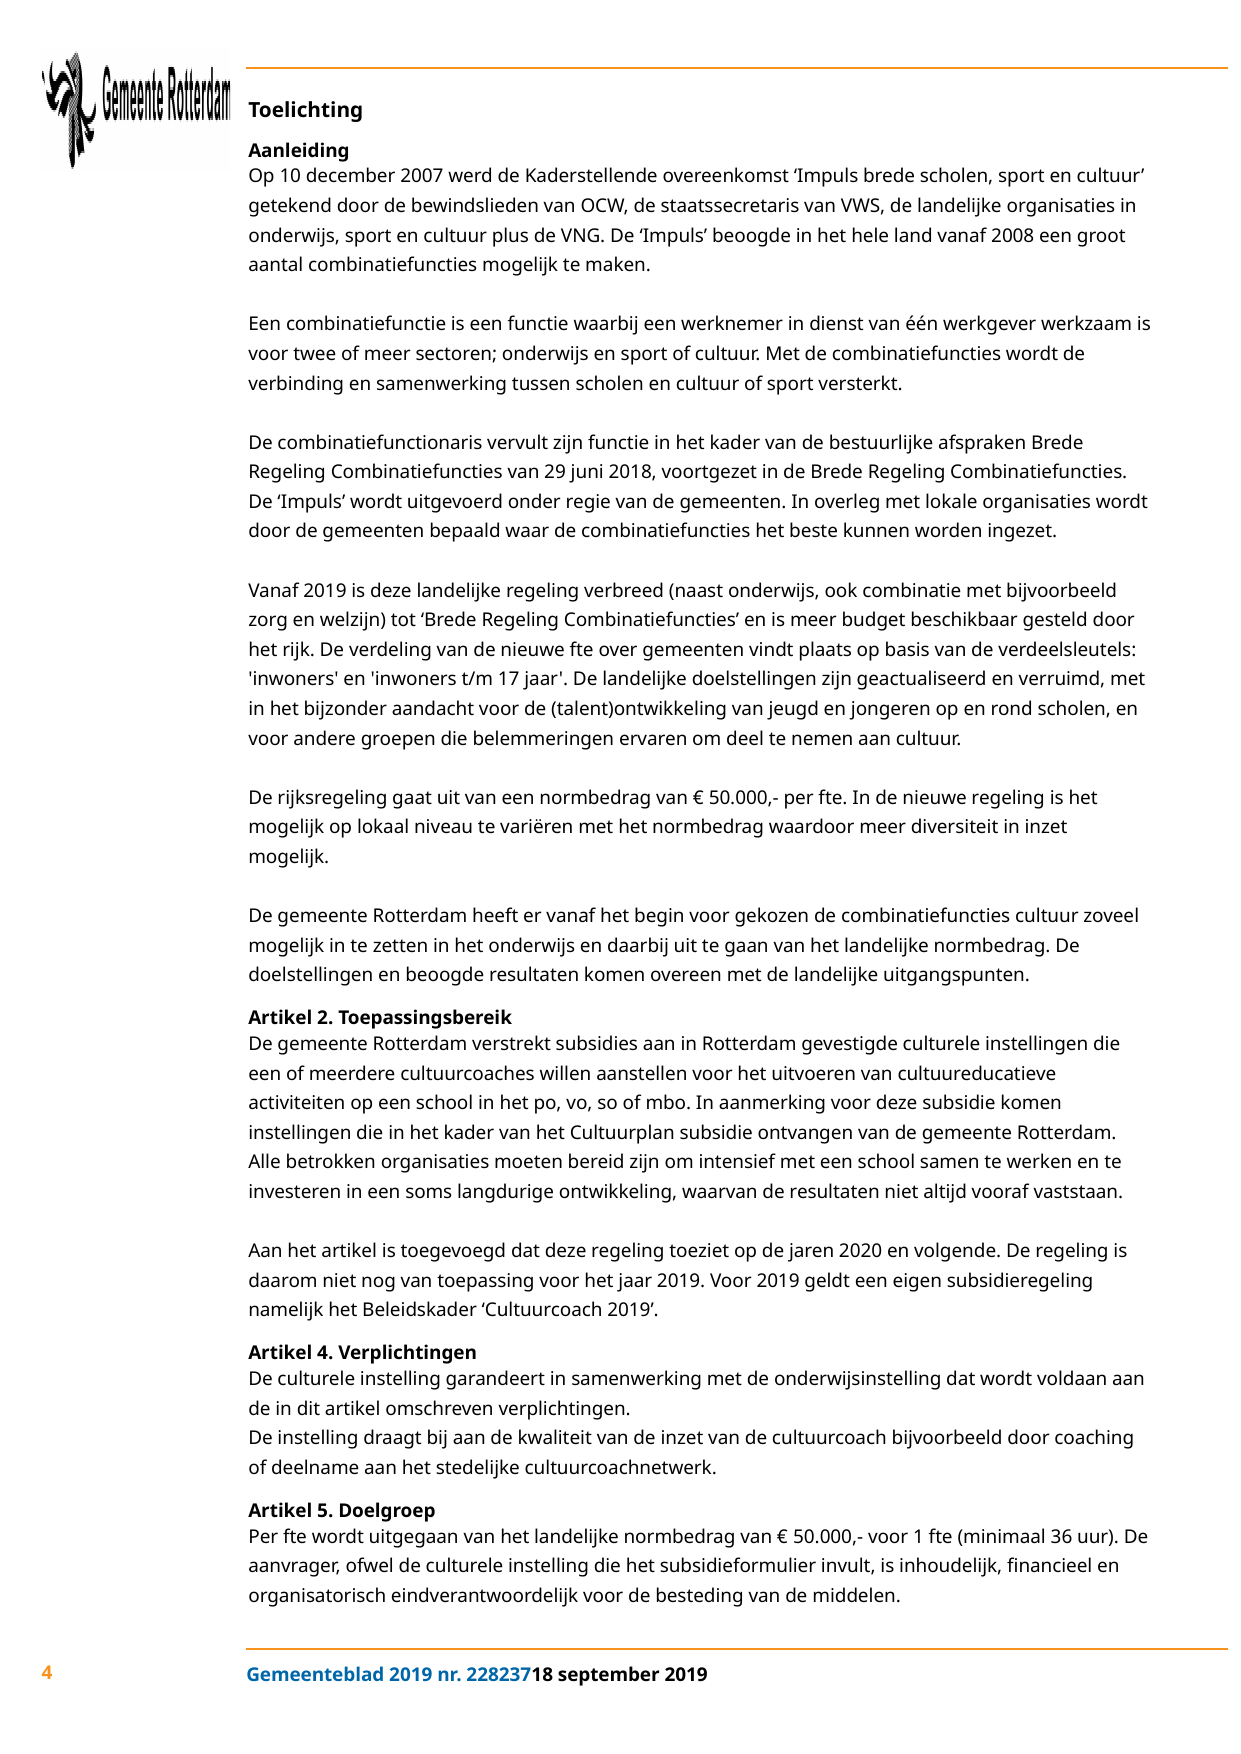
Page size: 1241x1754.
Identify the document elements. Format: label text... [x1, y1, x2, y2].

text Artikel 2. Toepassingsbereik [248, 1004, 1152, 1030]
text Aanleiding [248, 137, 1152, 163]
text De combinatiefunctionaris vervult zijn functie in het kader van de bestuurlijke afspraken Brede Regeling Combinatiefuncties van 29 juni 2018, voortgezet in de Brede Regeling Combinatiefuncties. De ‘Impuls’ wordt uitgevoerd onder regie van de gemeenten. In overleg met lokale organisaties wordt door de gemeenten bepaald waar de combinatiefuncties het beste kunnen worden ingezet. [248, 429, 1152, 543]
text De gemeente Rotterdam heeft er vanaf het begin voor gekozen de combinatiefuncties cultuur zoveel mogelijk in te zetten in het onderwijs en daarbij uit te gaan van het landelijke normbedrag. De doelstellingen en beoogde resultaten komen overeen met de landelijke uitgangspunten. [248, 902, 1152, 987]
text Per fte wordt uitgegaan van het landelijke normbedrag van € 50.000,- voor 1 fte (minimaal 36 uur). De aanvrager, ofwel de culturele instelling die het subsidieformulier invult, is inhoudelijk, financieel en organisatorisch eindverantwoordelijk voor de besteding van de middelen. [248, 1523, 1152, 1608]
text Toelichting [248, 95, 1152, 123]
text Op 10 december 2007 werd de Kaderstellende overeenkomst ‘Impuls brede scholen, sport en cultuur’ getekend door de bewindslieden van OCW, de staatssecretaris van VWS, de landelijke organisaties in onderwijs, sport en cultuur plus de VNG. De ‘Impuls’ beoogde in het hele land vanaf 2008 een groot aantal combinatiefuncties mogelijk te maken. [248, 163, 1152, 277]
text De culturele instelling garandeert in samenwerking met de onderwijsinstelling dat wordt voldaan aan de in dit artikel omschreven verplichtingen. [248, 1365, 1152, 1421]
text Een combinatiefunctie is een functie waarbij een werknemer in dienst van één werkgever werkzaam is voor twee of meer sectoren; onderwijs en sport of cultuur. Met de combinatiefuncties wordt de verbinding en samenwerking tussen scholen en cultuur of sport versterkt. [248, 311, 1152, 395]
text De instelling draagt bij aan de kwaliteit van de inzet van de cultuurcoach bijvoorbeeld door coaching of deelname aan het stedelijke cultuurcoachnetwerk. [248, 1424, 1152, 1480]
text Vanaf 2019 is deze landelijke regeling verbreed (naast onderwijs, ook combinatie met bijvoorbeeld zorg en welzijn) tot ‘Brede Regeling Combinatiefuncties’ en is meer budget beschikbaar gesteld door het rijk. De verdeling van de nieuwe fte over gemeenten vindt plaats op basis van de verdeelsleutels: 'inwoners' en 'inwoners t/m 17 jaar'. De landelijke doelstellingen zijn geactualiseerd en verruimd, met in het bijzonder aandacht voor de (talent)ontwikkeling van jeugd en jongeren op en rond scholen, en voor andere groepen die belemmeringen ervaren om deel te nemen aan cultuur. [248, 577, 1152, 750]
text Artikel 5. Doelgroep [248, 1497, 1152, 1523]
text Aan het artikel is toegevoegd dat deze regeling toeziet op de jaren 2020 en volgende. De regeling is daarom niet nog van toepassing voor het jaar 2019. Voor 2019 geldt een eigen subsidieregeling namelijk het Beleidskader ‘Cultuurcoach 2019’. [248, 1237, 1152, 1322]
text De gemeente Rotterdam verstrekt subsidies aan in Rotterdam gevestigde culturele instellingen die een of meerdere cultuurcoaches willen aanstellen voor het uitvoeren van cultuureducatieve activiteiten op een school in het po, vo, so of mbo. In aanmerking voor deze subsidie komen instellingen die in het kader van het Cultuurplan subsidie ontvangen van de gemeente Rotterdam. Alle betrokken organisaties moeten bereid zijn om intensief met een school samen te werken en te investeren in een soms langdurige ontwikkeling, waarvan de resultaten niet altijd vooraf vaststaan. [248, 1030, 1152, 1204]
text Artikel 4. Verplichtingen [248, 1339, 1152, 1365]
picture [41, 47, 231, 172]
text De rijksregeling gaat uit van een normbedrag van € 50.000,- per fte. In de nieuwe regeling is het mogelijk op lokaal niveau te variëren met het normbedrag waardoor meer diversiteit in inzet mogelijk. [248, 784, 1152, 869]
